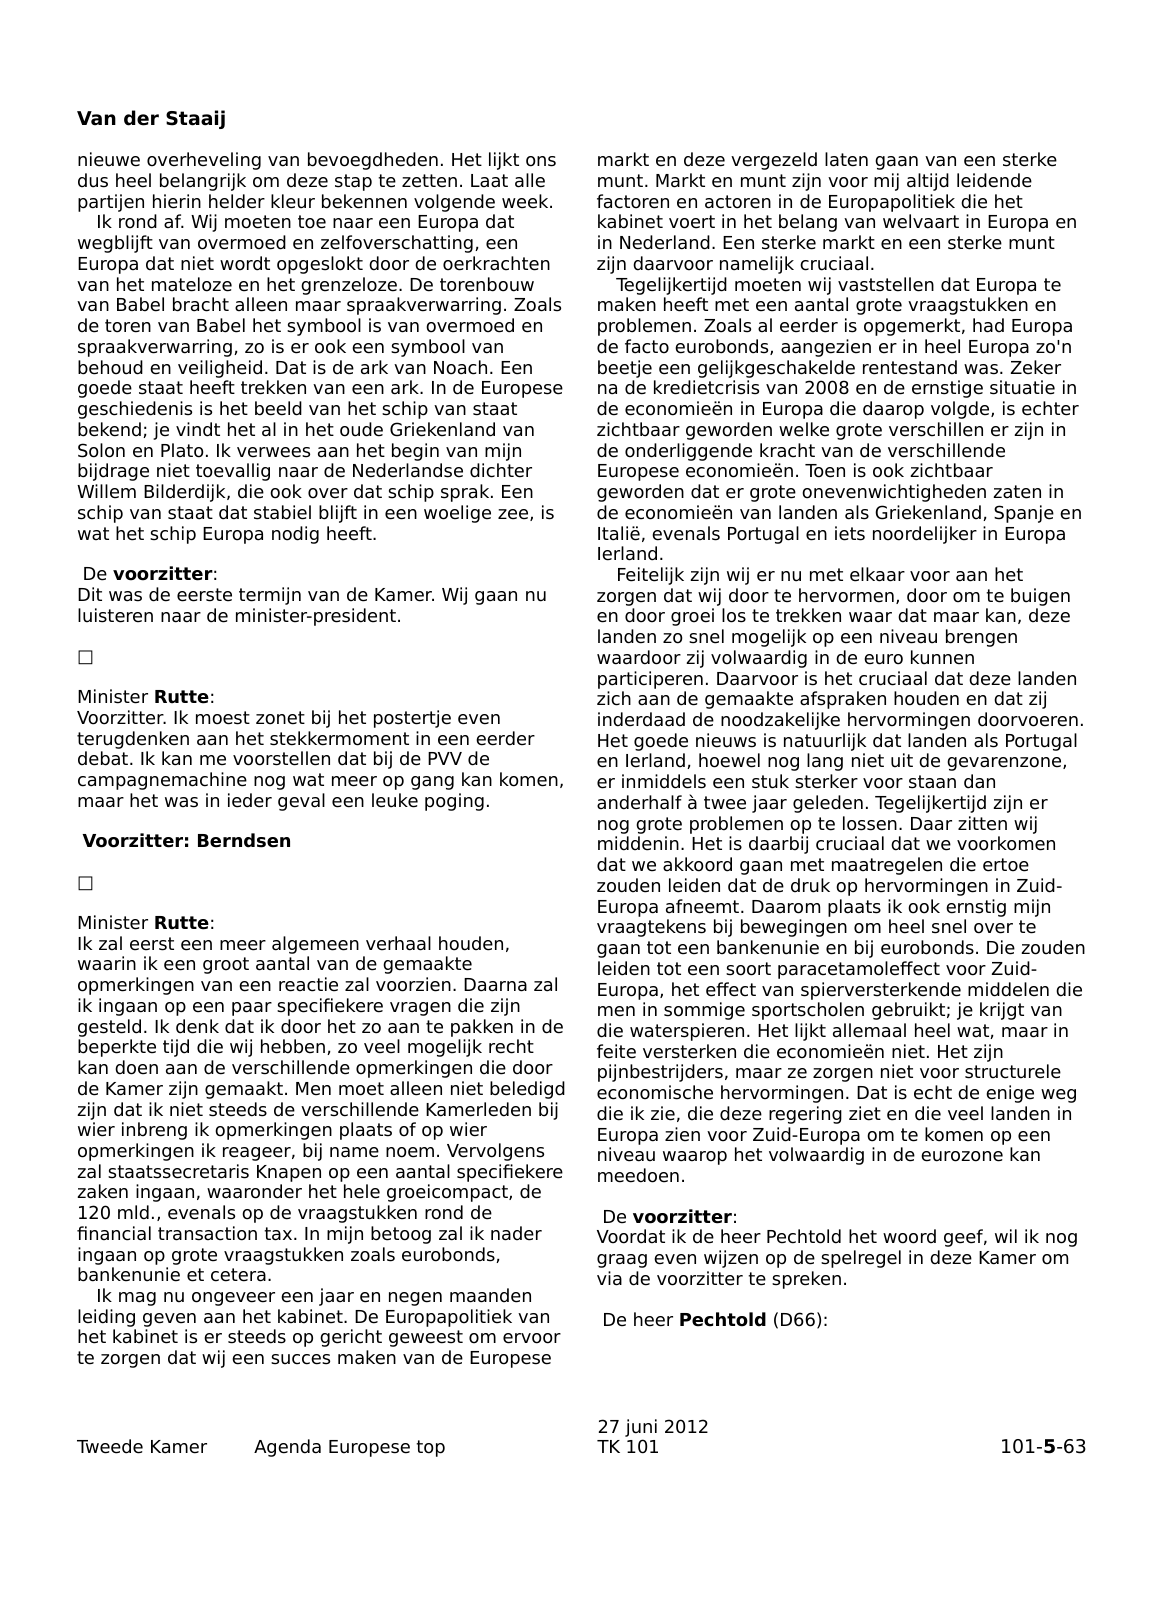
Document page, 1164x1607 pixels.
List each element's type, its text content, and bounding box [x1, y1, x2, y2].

text □ [77, 872, 567, 893]
text Ik zal eerst een meer algemeen verhaal houden, waarin ik een groot aantal van de gemaakte opmerkingen van een reactie zal voorzien. Daarna zal ik ingaan op een paar specifiekere vragen die zijn gesteld. Ik denk dat ik door het zo aan te pakken in de beperkte tijd die wij hebben, zo veel mogelijk recht kan doen aan de verschillende opmerkingen die door de Kamer zijn gemaakt. Men moet alleen niet beledigd zijn dat ik niet steeds de verschillende Kamerleden bij wier inbreng ik opmerkingen plaats of op wier opmerkingen ik reageer, bij name noem. Vervolgens zal staatssecretaris Knapen op een aantal specifiekere zaken ingaan, waaronder het hele groeicompact, de 120 mld., evenals op de vraagstukken rond de financial transaction tax. In mijn betoog zal ik nader ingaan op grote vraagstukken zoals eurobonds, bankenunie et cetera. [77, 933, 567, 1286]
text Feitelijk zijn wij er nu met elkaar voor aan het zorgen dat wij door te hervormen, door om te buigen en door groei los te trekken waar dat maar kan, deze landen zo snel mogelijk op een niveau brengen waardoor zij volwaardig in de euro kunnen participeren. Daarvoor is het cruciaal dat deze landen zich aan de gemaakte afspraken houden en dat zij inderdaad de noodzakelijke hervormingen doorvoeren. Het goede nieuws is natuurlijk dat landen als Portugal en Ierland, hoewel nog lang niet uit de gevarenzone, er inmiddels een stuk sterker voor staan dan anderhalf à twee jaar geleden. Tegelijkertijd zijn er nog grote problemen op te lossen. Daar zitten wij middenin. Het is daarbij cruciaal dat we voorkomen dat we akkoord gaan met maatregelen die ertoe zouden leiden dat de druk op hervormingen in Zuid-Europa afneemt. Daarom plaats ik ook ernstig mijn vraagtekens bij bewegingen om heel snel over te gaan tot een bankenunie en bij eurobonds. Die zouden leiden tot een soort paracetamoleffect voor Zuid-Europa, het effect van spierversterkende middelen die men in sommige sportscholen gebruikt; je krijgt van die waterspieren. Het lijkt allemaal heel wat, maar in feite versterken die economieën niet. Het zijn pijnbestrijders, maar ze zorgen niet voor structurele economische hervormingen. Dat is echt de enige weg die ik zie, die deze regering ziet en die veel landen in Europa zien voor Zuid-Europa om te komen op een niveau waarop het volwaardig in de eurozone kan meedoen. [596, 565, 1087, 1187]
text Ik mag nu ongeveer een jaar en negen maanden leiding geven aan het kabinet. De Europapolitiek van het kabinet is er steeds op gericht geweest om ervoor te zorgen dat wij een succes maken van de Europese [77, 1286, 567, 1369]
text Voordat ik de heer Pechtold het woord geef, wil ik nog graag even wijzen op de spelregel in deze Kamer om via de voorzitter te spreken. [596, 1227, 1087, 1289]
text Tegelijkertijd moeten wij vaststellen dat Europa te maken heeft met een aantal grote vraagstukken en problemen. Zoals al eerder is opgemerkt, had Europa de facto eurobonds, aangezien er in heel Europa zo'n beetje een gelijkgeschakelde rentestand was. Zeker na de kredietcrisis van 2008 en de ernstige situatie in de economieën in Europa die daarop volgde, is echter zichtbaar geworden welke grote verschillen er zijn in de onderliggende kracht van de verschillende Europese economieën. Toen is ook zichtbaar geworden dat er grote onevenwichtigheden zaten in de economieën van landen als Griekenland, Spanje en Italië, evenals Portugal en iets noordelijker in Europa Ierland. [596, 274, 1087, 565]
text Dit was de eerste termijn van de Kamer. Wij gaan nu luisteren naar de minister-president. [77, 585, 567, 626]
text Minister Rutte: [77, 913, 567, 933]
text markt en deze vergezeld laten gaan van een sterke munt. Markt en munt zijn voor mij altijd leidende factoren en actoren in de Europapolitiek die het kabinet voert in het belang van welvaart in Europa en in Nederland. Een sterke markt en een sterke munt zijn daarvoor namelijk cruciaal. [596, 150, 1087, 274]
text Ik rond af. Wij moeten toe naar een Europa dat wegblijft van overmoed en zelfoverschatting, een Europa dat niet wordt opgeslokt door de oerkrachten van het mateloze en het grenzeloze. De torenbouw van Babel bracht alleen maar spraakverwarring. Zoals de toren van Babel het symbool is van overmoed en spraakverwarring, zo is er ook een symbool van behoud en veiligheid. Dat is de ark van Noach. Een goede staat heeft trekken van een ark. In de Europese geschiedenis is het beeld van het schip van staat bekend; je vindt het al in het oude Griekenland van Solon en Plato. Ik verwees aan het begin van mijn bijdrage niet toevallig naar de Nederlandse dichter Willem Bilderdijk, die ook over dat schip sprak. Een schip van staat dat stabiel blijft in een woelige zee, is wat het schip Europa nodig heeft. [77, 212, 567, 544]
text Voorzitter. Ik moest zonet bij het postertje even terugdenken aan het stekkermoment in een eerder debat. Ik kan me voorstellen dat bij de PVV de campagnemachine nog wat meer op gang kan komen, maar het was in ieder geval een leuke poging. [77, 708, 567, 811]
text De heer Pechtold (D66): [596, 1309, 1087, 1330]
text De voorzitter: [596, 1207, 1087, 1227]
text De voorzitter: [77, 564, 567, 585]
text □ [77, 646, 567, 667]
text nieuwe overheveling van bevoegdheden. Het lijkt ons dus heel belangrijk om deze stap te zetten. Laat alle partijen hierin helder kleur bekennen volgende week. [77, 150, 567, 212]
text Voorzitter: Berndsen [77, 831, 567, 852]
text Minister Rutte: [77, 687, 567, 708]
